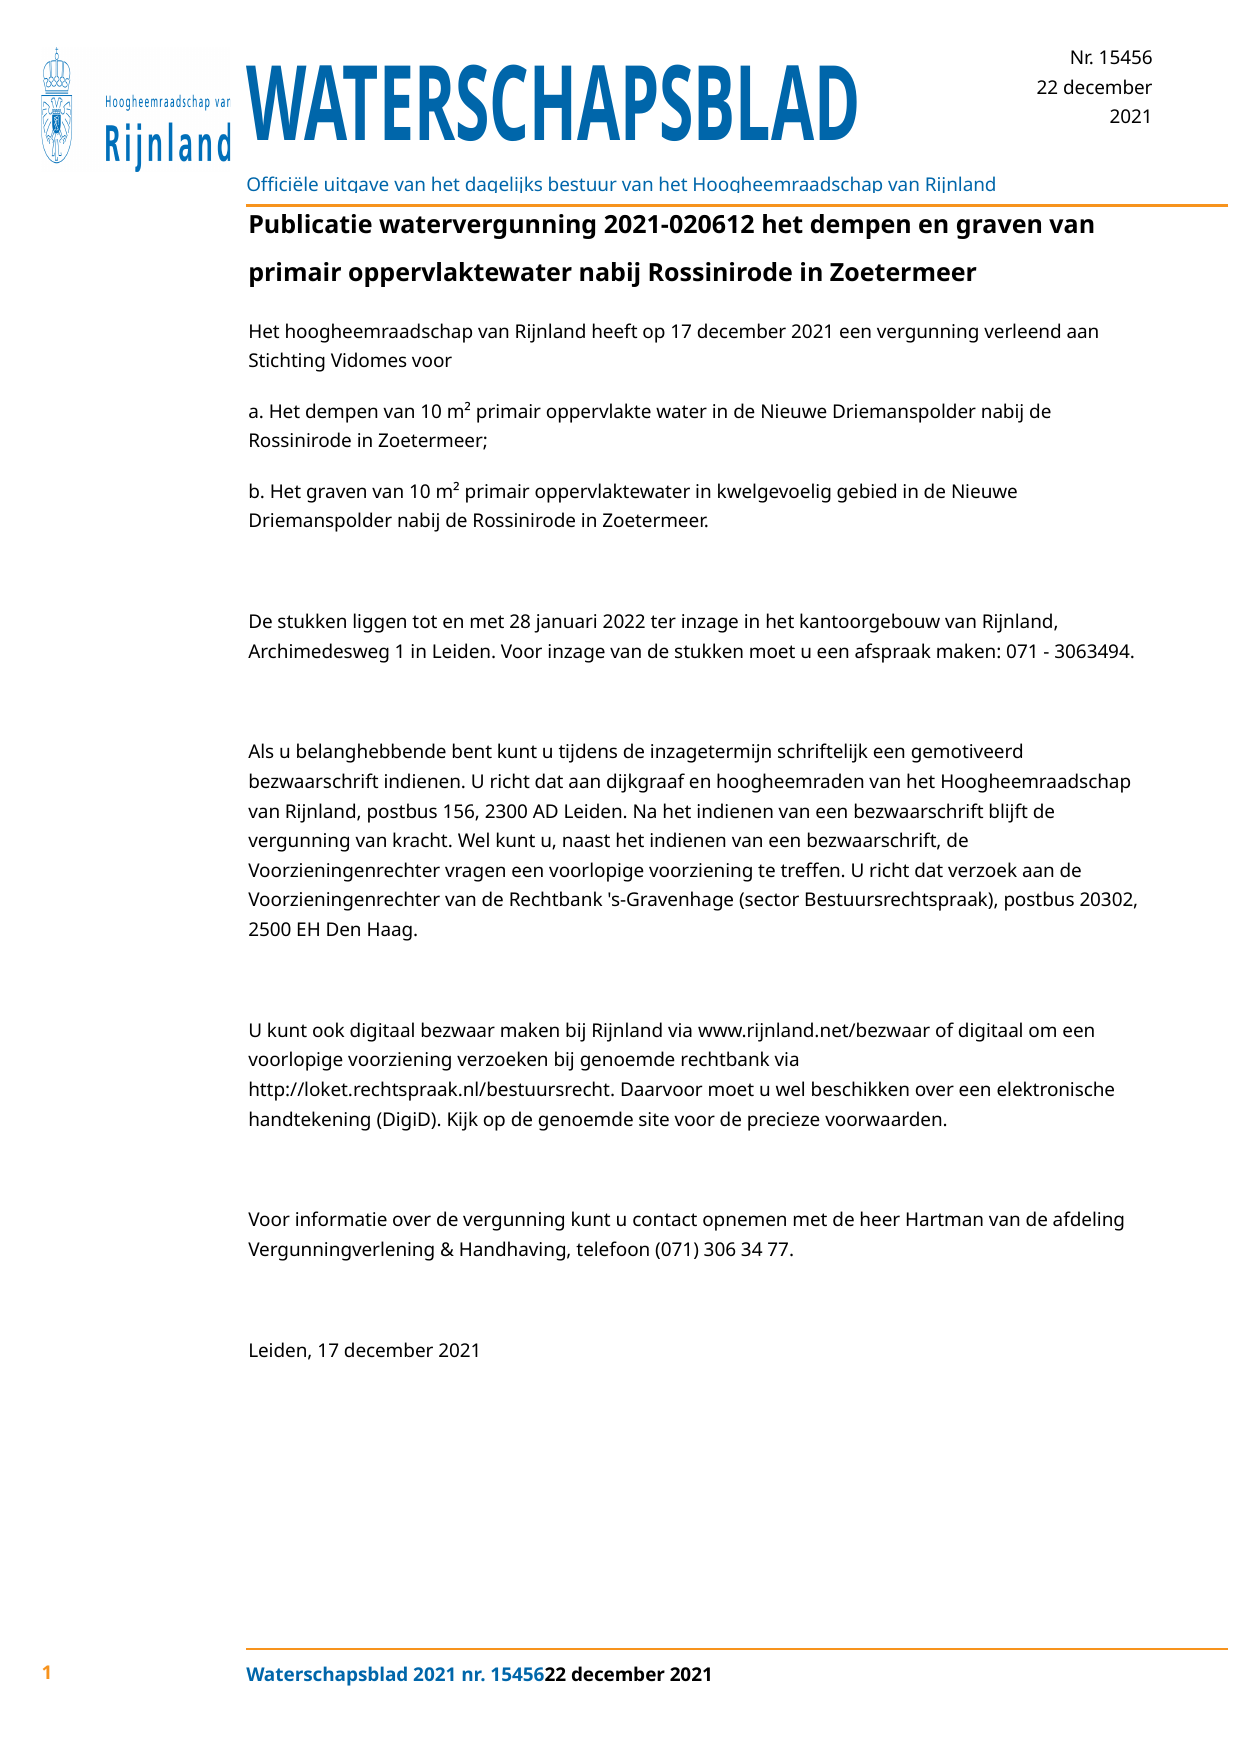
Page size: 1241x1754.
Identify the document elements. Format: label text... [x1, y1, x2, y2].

text Het hoogheemraadschap van Rijnland heeft op 17 december 2021 een vergunning verleend aan Stichting Vidomes voor [248, 318, 1152, 373]
text a. Het dempen van 10 m² primair oppervlakte water in de Nieuwe Driemanspolder nabij de Rossinirode in Zoetermeer; [248, 398, 1152, 453]
text De stukken liggen tot en met 28 januari 2022 ter inzage in het kantoorgebouw van Rijnland, Archimedesweg 1 in Leiden. Voor inzage van de stukken moet u een afspraak maken: 071 - 3063494. [248, 608, 1152, 664]
text b. Het graven van 10 m² primair oppervlaktewater in kwelgevoelig gebied in de Nieuwe Driemanspolder nabij de Rossinirode in Zoetermeer. [248, 478, 1152, 533]
text Voor informatie over de vergunning kunt u contact opnemen met de heer Hartman van de afdeling Vergunningverlening & Handhaving, telefoon (071) 306 34 77. [248, 1207, 1152, 1262]
text Leiden, 17 december 2021 [248, 1337, 1152, 1363]
text Publicatie watervergunning 2021-020612 het dempen en graven van primair oppervlaktewater nabij Rossinirode in Zoetermeer [248, 207, 1152, 288]
text U kunt ook digitaal bezwaar maken bij Rijnland via www.rijnland.net/bezwaar of digitaal om een voorlopige voorziening verzoeken bij genoemde rechtbank via http://loket.rechtspraak.nl/bestuursrecht. Daarvoor moet u wel beschikken over een elektronische handtekening (DigiD). Kijk op de genoemde site voor de precieze voorwaarden. [248, 1017, 1152, 1132]
text Als u belanghebbende bent kunt u tijdens de inzagetermijn schriftelijk een gemotiveerd bezwaarschrift indienen. U richt dat aan dijkgraaf en hoogheemraden van het Hoogheemraadschap van Rijnland, postbus 156, 2300 AD Leiden. Na het indienen van een bezwaarschrift blijft de vergunning van kracht. Wel kunt u, naast het indienen van een bezwaarschrift, de Voorzieningenrechter vragen een voorlopige voorziening te treffen. U richt dat verzoek aan de Voorzieningenrechter van de Rechtbank 's-Gravenhage (sector Bestuursrechtspraak), postbus 20302, 2500 EH Den Haag. [248, 739, 1152, 942]
picture [41, 47, 231, 172]
